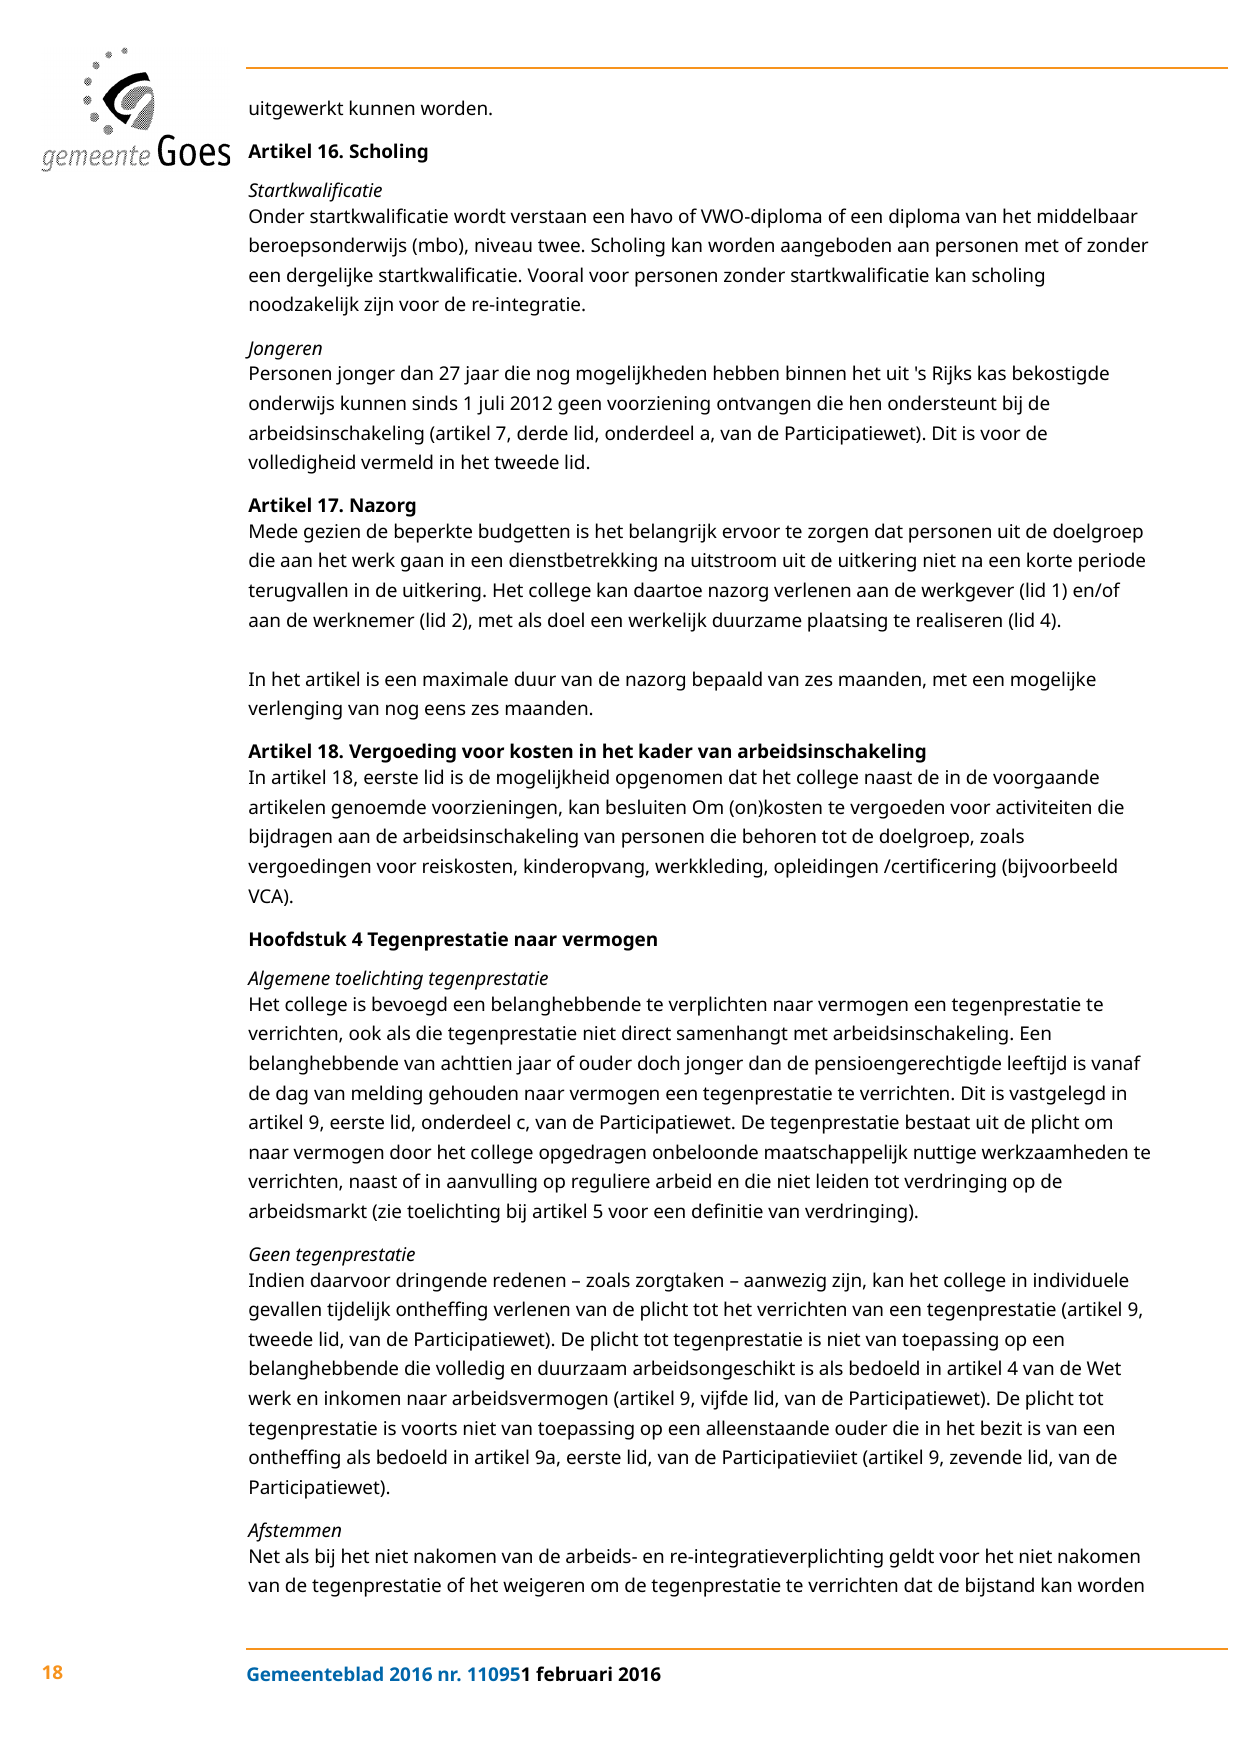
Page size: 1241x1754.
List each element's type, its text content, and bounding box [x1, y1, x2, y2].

text uitgewerkt kunnen worden. [248, 95, 1152, 121]
text Personen jonger dan 27 jaar die nog mogelijkheden hebben binnen het uit 's Rijks kas bekostigde onderwijs kunnen sinds 1 juli 2012 geen voorziening ontvangen die hen ondersteunt bij de arbeidsinschakeling (artikel 7, derde lid, onderdeel a, van de Participatiewet). Dit is voor de volledigheid vermeld in het tweede lid. [248, 361, 1152, 475]
text In artikel 18, eerste lid is de mogelijkheid opgenomen dat het college naast de in de voorgaande artikelen genoemde voorzieningen, kan besluiten Om (on)kosten te vergoeden voor activiteiten die bijdragen aan de arbeidsinschakeling van personen die behoren tot de doelgroep, zoals vergoedingen voor reiskosten, kinderopvang, werkkleding, opleidingen /certificering (bijvoorbeeld VCA). [248, 764, 1152, 908]
text Artikel 17. Nazorg [248, 492, 1152, 518]
text Onder startkwalificatie wordt verstaan een havo of VWO-diploma of een diploma van het middelbaar beroepsonderwijs (mbo), niveau twee. Scholing kan worden aangeboden aan personen met of zonder een dergelijke startkwalificatie. Vooral voor personen zonder startkwalificatie kan scholing noodzakelijk zijn voor de re-integratie. [248, 203, 1152, 317]
text Algemene toelichting tegenprestatie [248, 965, 1152, 991]
text Startkwalificatie [248, 177, 1152, 203]
text Geen tegenprestatie [248, 1241, 1152, 1267]
text Hoofdstuk 4 Tegenprestatie naar vermogen [248, 926, 1152, 952]
text Het college is bevoegd een belanghebbende te verplichten naar vermogen een tegenprestatie te verrichten, ook als die tegenprestatie niet direct samenhangt met arbeidsinschakeling. Een belanghebbende van achttien jaar of ouder doch jonger dan de pensioengerechtigde leeftijd is vanaf de dag van melding gehouden naar vermogen een tegenprestatie te verrichten. Dit is vastgelegd in artikel 9, eerste lid, onderdeel c, van de Participatiewet. De tegenprestatie bestaat uit de plicht om naar vermogen door het college opgedragen onbeloonde maatschappelijk nuttige werkzaamheden te verrichten, naast of in aanvulling op reguliere arbeid en die niet leiden tot verdringing op de arbeidsmarkt (zie toelichting bij artikel 5 voor een definitie van verdringing). [248, 991, 1152, 1224]
picture [41, 47, 231, 172]
text In het artikel is een maximale duur van de nazorg bepaald van zes maanden, met een mogelijke verlenging van nog eens zes maanden. [248, 666, 1152, 721]
text Jongeren [248, 335, 1152, 361]
text Indien daarvoor dringende redenen – zoals zorgtaken – aanwezig zijn, kan het college in individuele gevallen tijdelijk ontheffing verlenen van de plicht tot het verrichten van een tegenprestatie (artikel 9, tweede lid, van de Participatiewet). De plicht tot tegenprestatie is niet van toepassing op een belanghebbende die volledig en duurzaam arbeidsongeschikt is als bedoeld in artikel 4 van de Wet werk en inkomen naar arbeidsvermogen (artikel 9, vijfde lid, van de Participatiewet). De plicht tot tegenprestatie is voorts niet van toepassing op een alleenstaande ouder die in het bezit is van een ontheffing als bedoeld in artikel 9a, eerste lid, van de Participatieviiet (artikel 9, zevende lid, van de Participatiewet). [248, 1267, 1152, 1500]
text Net als bij het niet nakomen van de arbeids- en re-integratieverplichting geldt voor het niet nakomen van de tegenprestatie of het weigeren om de tegenprestatie te verrichten dat de bijstand kan worden [248, 1543, 1152, 1598]
text Artikel 16. Scholing [248, 138, 1152, 164]
text Artikel 18. Vergoeding voor kosten in het kader van arbeidsinschakeling [248, 739, 1152, 764]
text Mede gezien de beperkte budgetten is het belangrijk ervoor te zorgen dat personen uit de doelgroep die aan het werk gaan in een dienstbetrekking na uitstroom uit de uitkering niet na een korte periode terugvallen in de uitkering. Het college kan daartoe nazorg verlenen aan de werkgever (lid 1) en/of aan de werknemer (lid 2), met als doel een werkelijk duurzame plaatsing te realiseren (lid 4). [248, 518, 1152, 633]
text Afstemmen [248, 1517, 1152, 1543]
